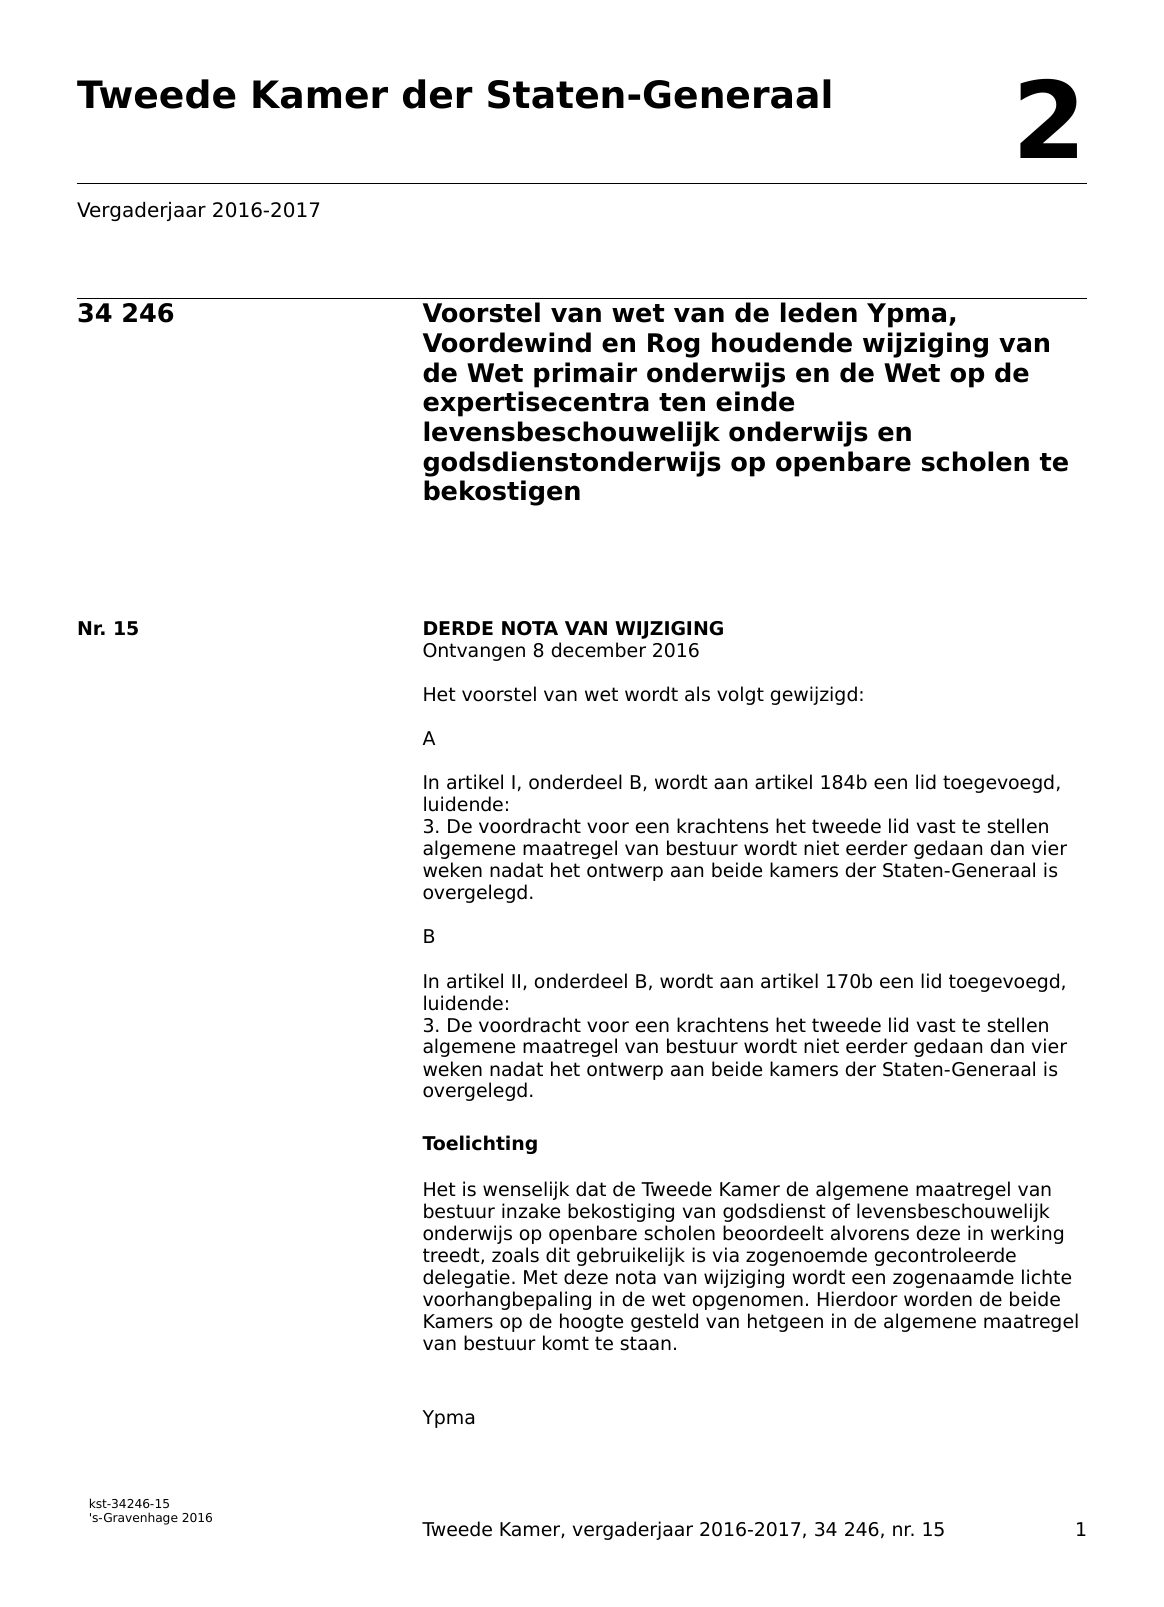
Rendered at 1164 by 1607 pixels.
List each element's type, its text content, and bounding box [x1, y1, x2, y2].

table_header Tweede Kamer der Staten-Generaal [77, 59, 886, 183]
table_cell Vergaderjaar 2016-2017 [77, 184, 1087, 298]
text Ontvangen 8 december 2016 [422, 640, 1087, 662]
text 3. De voordracht voor een krachtens het tweede lid vast te stellen algemene maatregel van bestuur wordt niet eerder gedaan dan vier weken nadat het ontwerp aan beide kamers der Staten-Generaal is overgelegd. [422, 1014, 1087, 1102]
text In artikel I, onderdeel B, wordt aan artikel 184b een lid toegevoegd, luidende: [422, 772, 1087, 816]
text A [422, 728, 1087, 750]
subtitle Toelichting [422, 1132, 1087, 1154]
text 's-Gravenhage 2016 [88, 1511, 323, 1525]
text kst-34246-15 [88, 1497, 323, 1511]
text Het is wenselijk dat de Tweede Kamer de algemene maatregel van bestuur inzake bekostiging van godsdienst of levensbeschouwelijk onderwijs op openbare scholen beoordeelt alvorens deze in werking treedt, zoals dit gebruikelijk is via zogenoemde gecontroleerde delegatie. Met deze nota van wijziging wordt een zogenaamde lichte voorhangbepaling in de wet opgenomen. Hierdoor worden de beide Kamers op de hoogte gesteld van hetgeen in de algemene maatregel van bestuur komt te staan. [422, 1179, 1087, 1355]
text In artikel II, onderdeel B, wordt aan artikel 170b een lid toegevoegd, luidende: [422, 971, 1087, 1014]
text Ypma [422, 1385, 1087, 1451]
table_header 2 [886, 59, 1087, 183]
text B [422, 926, 1087, 948]
subtitle 34 246 Voorstel van wet van de leden Ypma, Voordewind en Rog houdende wijziging van de Wet primair onderwijs en de Wet op de expertisecentra ten einde levensbeschouwelijk onderwijs en godsdienstonderwijs op openbare scholen te bekostigen [77, 299, 1087, 507]
subtitle Nr. 15 DERDE NOTA VAN WIJZIGING [77, 618, 1087, 640]
text 3. De voordracht voor een krachtens het tweede lid vast te stellen algemene maatregel van bestuur wordt niet eerder gedaan dan vier weken nadat het ontwerp aan beide kamers der Staten-Generaal is overgelegd. [422, 816, 1087, 904]
text Het voorstel van wet wordt als volgt gewijzigd: [422, 684, 1087, 706]
